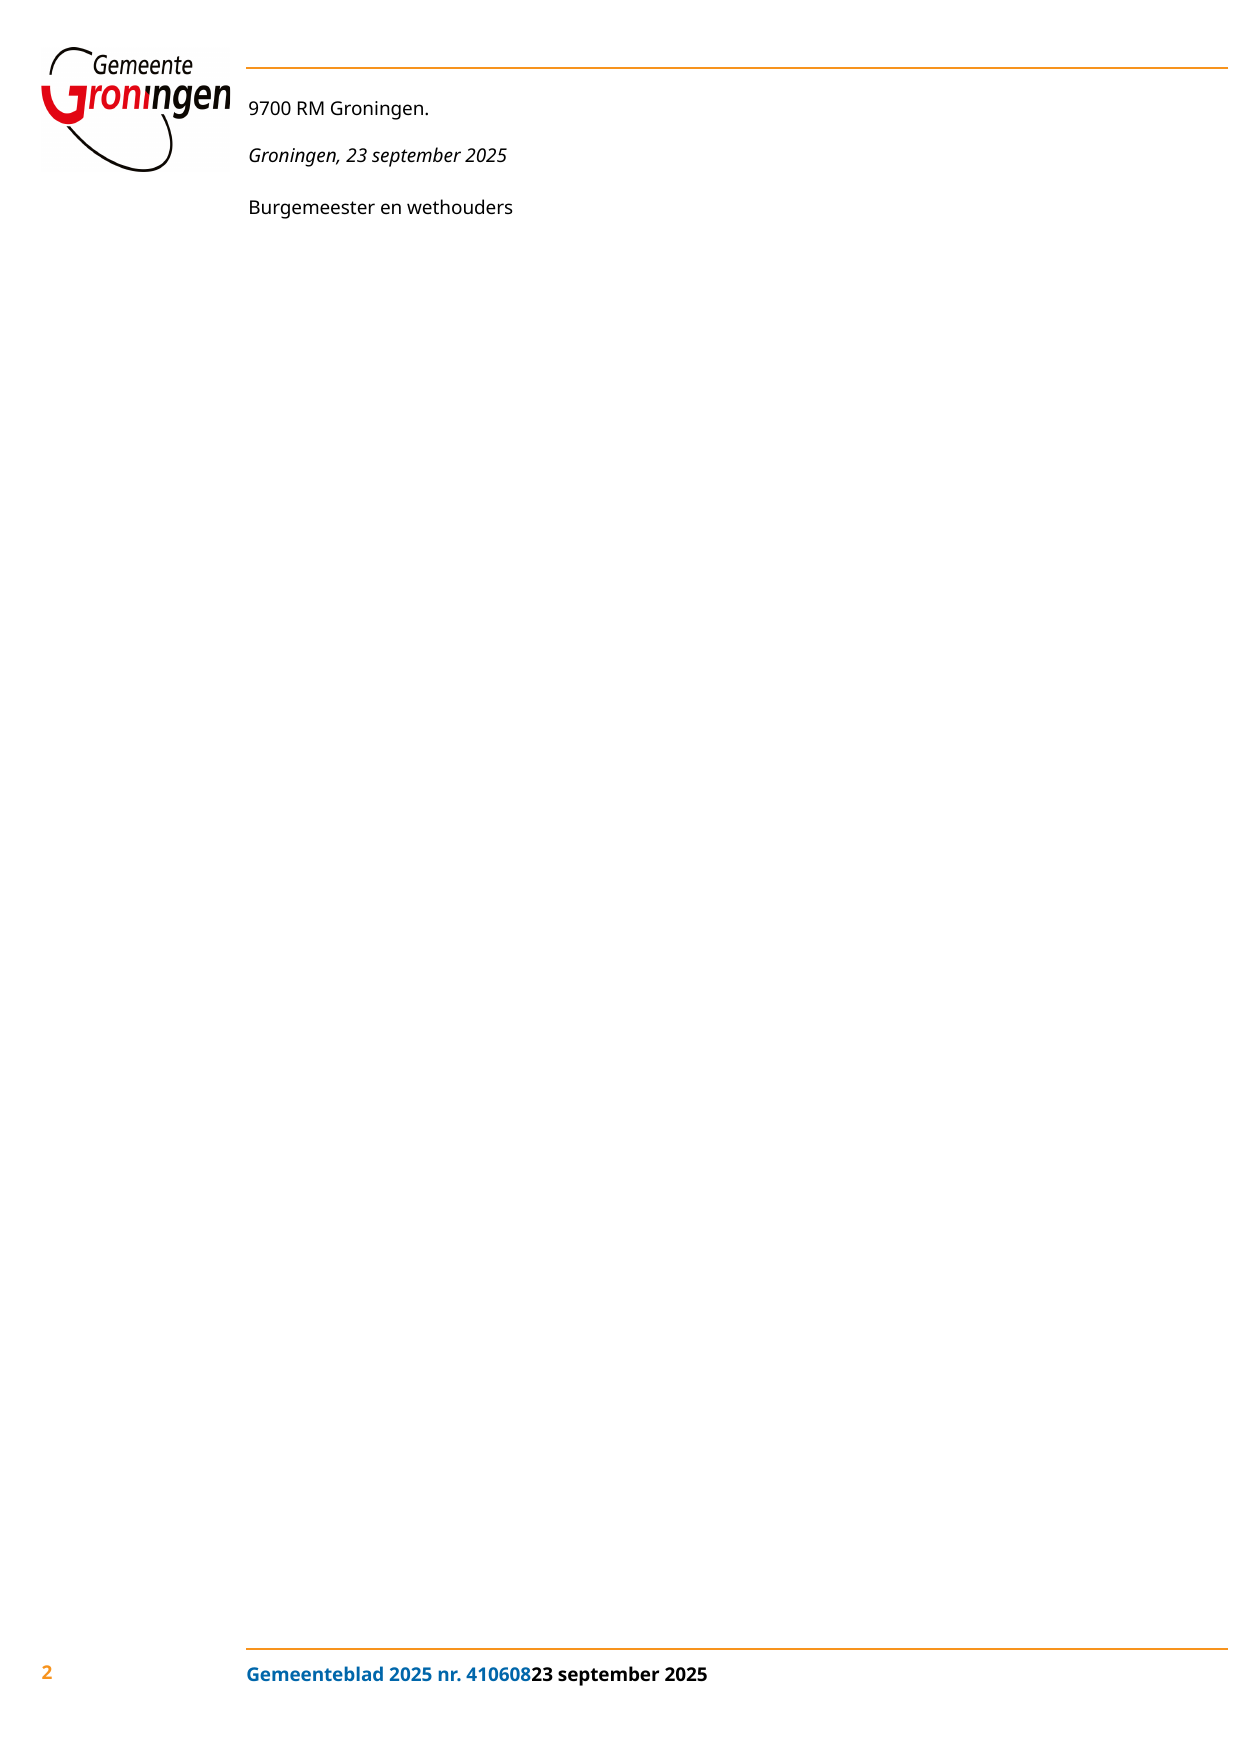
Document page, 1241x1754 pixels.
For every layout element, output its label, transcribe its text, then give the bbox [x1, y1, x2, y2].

picture [41, 47, 231, 172]
text Burgemeester en wethouders [248, 194, 1152, 220]
text Groningen, 23 september 2025 [248, 143, 1152, 168]
text 9700 RM Groningen. [248, 95, 1152, 121]
